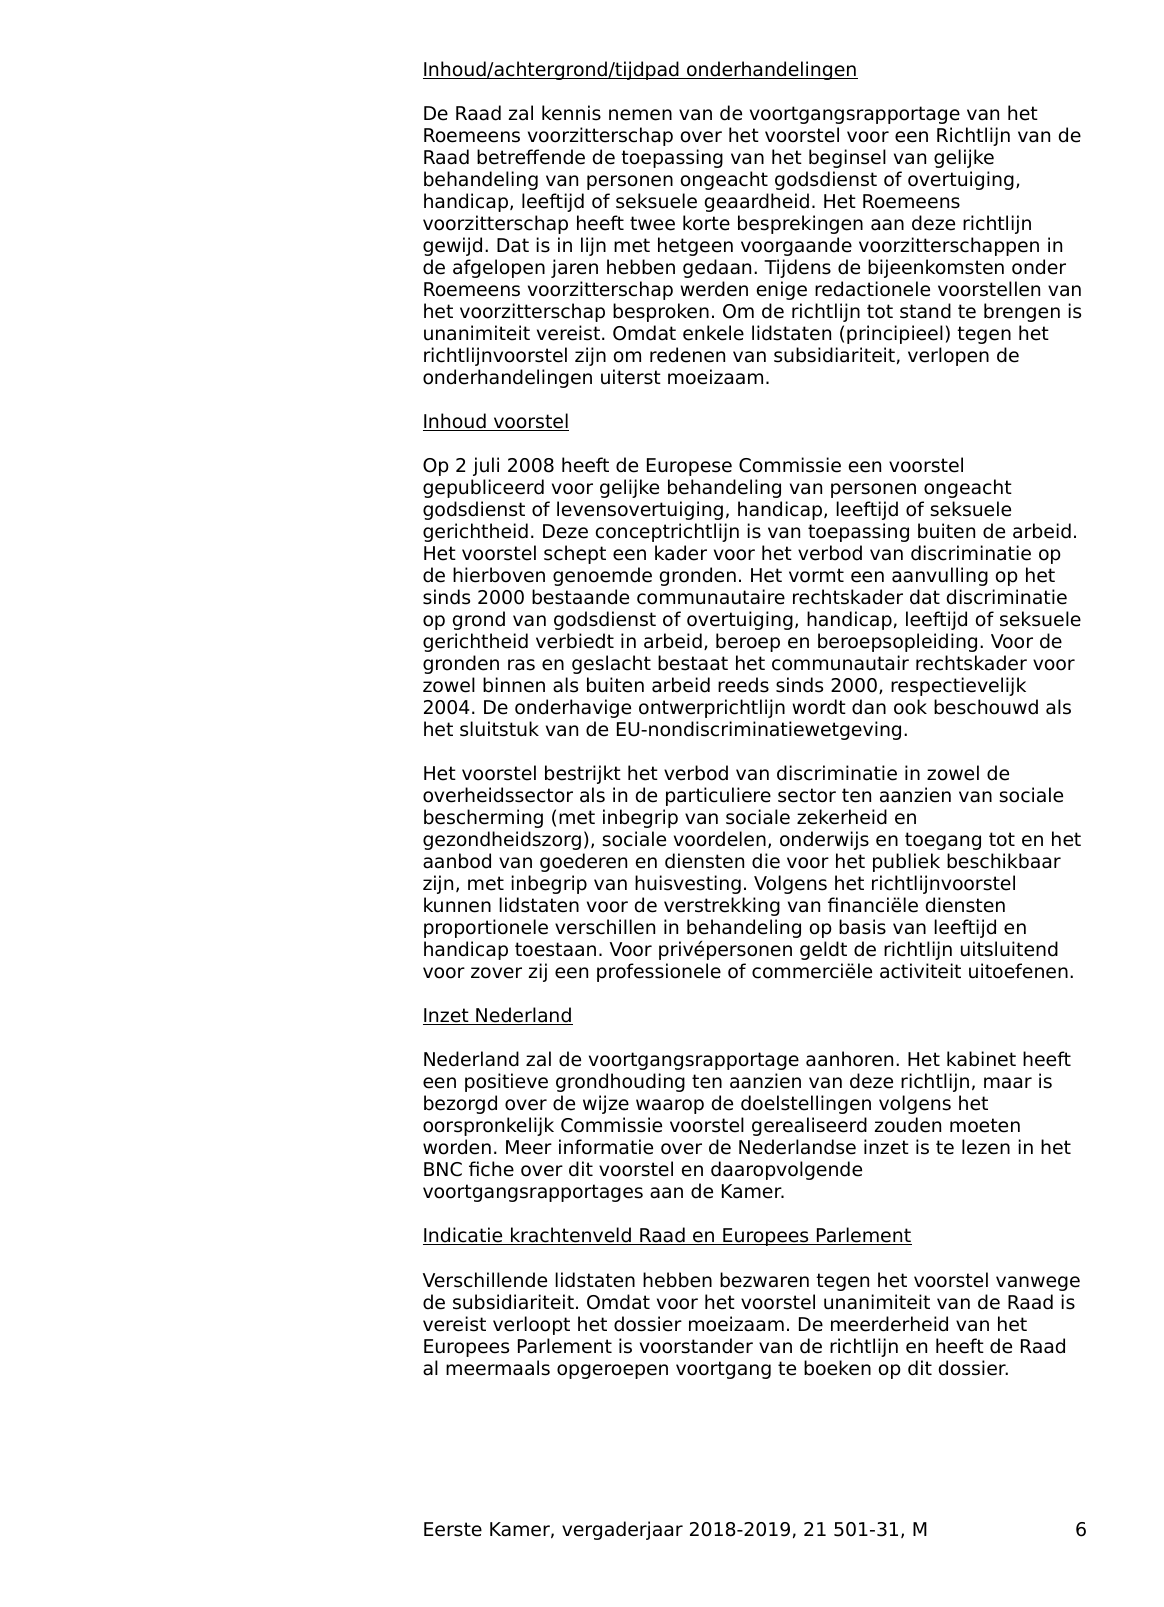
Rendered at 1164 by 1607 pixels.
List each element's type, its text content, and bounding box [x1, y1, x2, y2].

text Verschillende lidstaten hebben bezwaren tegen het voorstel vanwege de subsidiariteit. Omdat voor het voorstel unanimiteit van de Raad is vereist verloopt het dossier moeizaam. De meerderheid van het Europees Parlement is voorstander van de richtlijn en heeft de Raad al meermaals opgeroepen voortgang te boeken op dit dossier. [422, 1269, 1087, 1379]
subtitle Inzet Nederland [422, 1005, 1087, 1027]
text De Raad zal kennis nemen van de voortgangsrapportage van het Roemeens voorzitterschap over het voorstel voor een Richtlijn van de Raad betreffende de toepassing van het beginsel van gelijke behandeling van personen ongeacht godsdienst of overtuiging, handicap, leeftijd of seksuele geaardheid. Het Roemeens voorzitterschap heeft twee korte besprekingen aan deze richtlijn gewijd. Dat is in lijn met hetgeen voorgaande voorzitterschappen in de afgelopen jaren hebben gedaan. Tijdens de bijeenkomsten onder Roemeens voorzitterschap werden enige redactionele voorstellen van het voorzitterschap besproken. Om de richtlijn tot stand te brengen is unanimiteit vereist. Omdat enkele lidstaten (principieel) tegen het richtlijnvoorstel zijn om redenen van subsidiariteit, verlopen de onderhandelingen uiterst moeizaam. [422, 103, 1087, 389]
text Het voorstel bestrijkt het verbod van discriminatie in zowel de overheidssector als in de particuliere sector ten aanzien van sociale bescherming (met inbegrip van sociale zekerheid en gezondheidszorg), sociale voordelen, onderwijs en toegang tot en het aanbod van goederen en diensten die voor het publiek beschikbaar zijn, met inbegrip van huisvesting. Volgens het richtlijnvoorstel kunnen lidstaten voor de verstrekking van financiële diensten proportionele verschillen in behandeling op basis van leeftijd en handicap toestaan. Voor privépersonen geldt de richtlijn uitsluitend voor zover zij een professionele of commerciële activiteit uitoefenen. [422, 763, 1087, 983]
text Nederland zal de voortgangsrapportage aanhoren. Het kabinet heeft een positieve grondhouding ten aanzien van deze richtlijn, maar is bezorgd over de wijze waarop de doelstellingen volgens het oorspronkelijk Commissie voorstel gerealiseerd zouden moeten worden. Meer informatie over de Nederlandse inzet is te lezen in het BNC fiche over dit voorstel en daaropvolgende voortgangsrapportages aan de Kamer. [422, 1049, 1087, 1203]
subtitle Indicatie krachtenveld Raad en Europees Parlement [422, 1225, 1087, 1247]
subtitle Inhoud/achtergrond/tijdpad onderhandelingen [422, 59, 1087, 81]
subtitle Inhoud voorstel [422, 411, 1087, 433]
text Op 2 juli 2008 heeft de Europese Commissie een voorstel gepubliceerd voor gelijke behandeling van personen ongeacht godsdienst of levensovertuiging, handicap, leeftijd of seksuele gerichtheid. Deze conceptrichtlijn is van toepassing buiten de arbeid. Het voorstel schept een kader voor het verbod van discriminatie op de hierboven genoemde gronden. Het vormt een aanvulling op het sinds 2000 bestaande communautaire rechtskader dat discriminatie op grond van godsdienst of overtuiging, handicap, leeftijd of seksuele gerichtheid verbiedt in arbeid, beroep en beroepsopleiding. Voor de gronden ras en geslacht bestaat het communautair rechtskader voor zowel binnen als buiten arbeid reeds sinds 2000, respectievelijk 2004. De onderhavige ontwerprichtlijn wordt dan ook beschouwd als het sluitstuk van de EU-nondiscriminatiewetgeving. [422, 455, 1087, 741]
